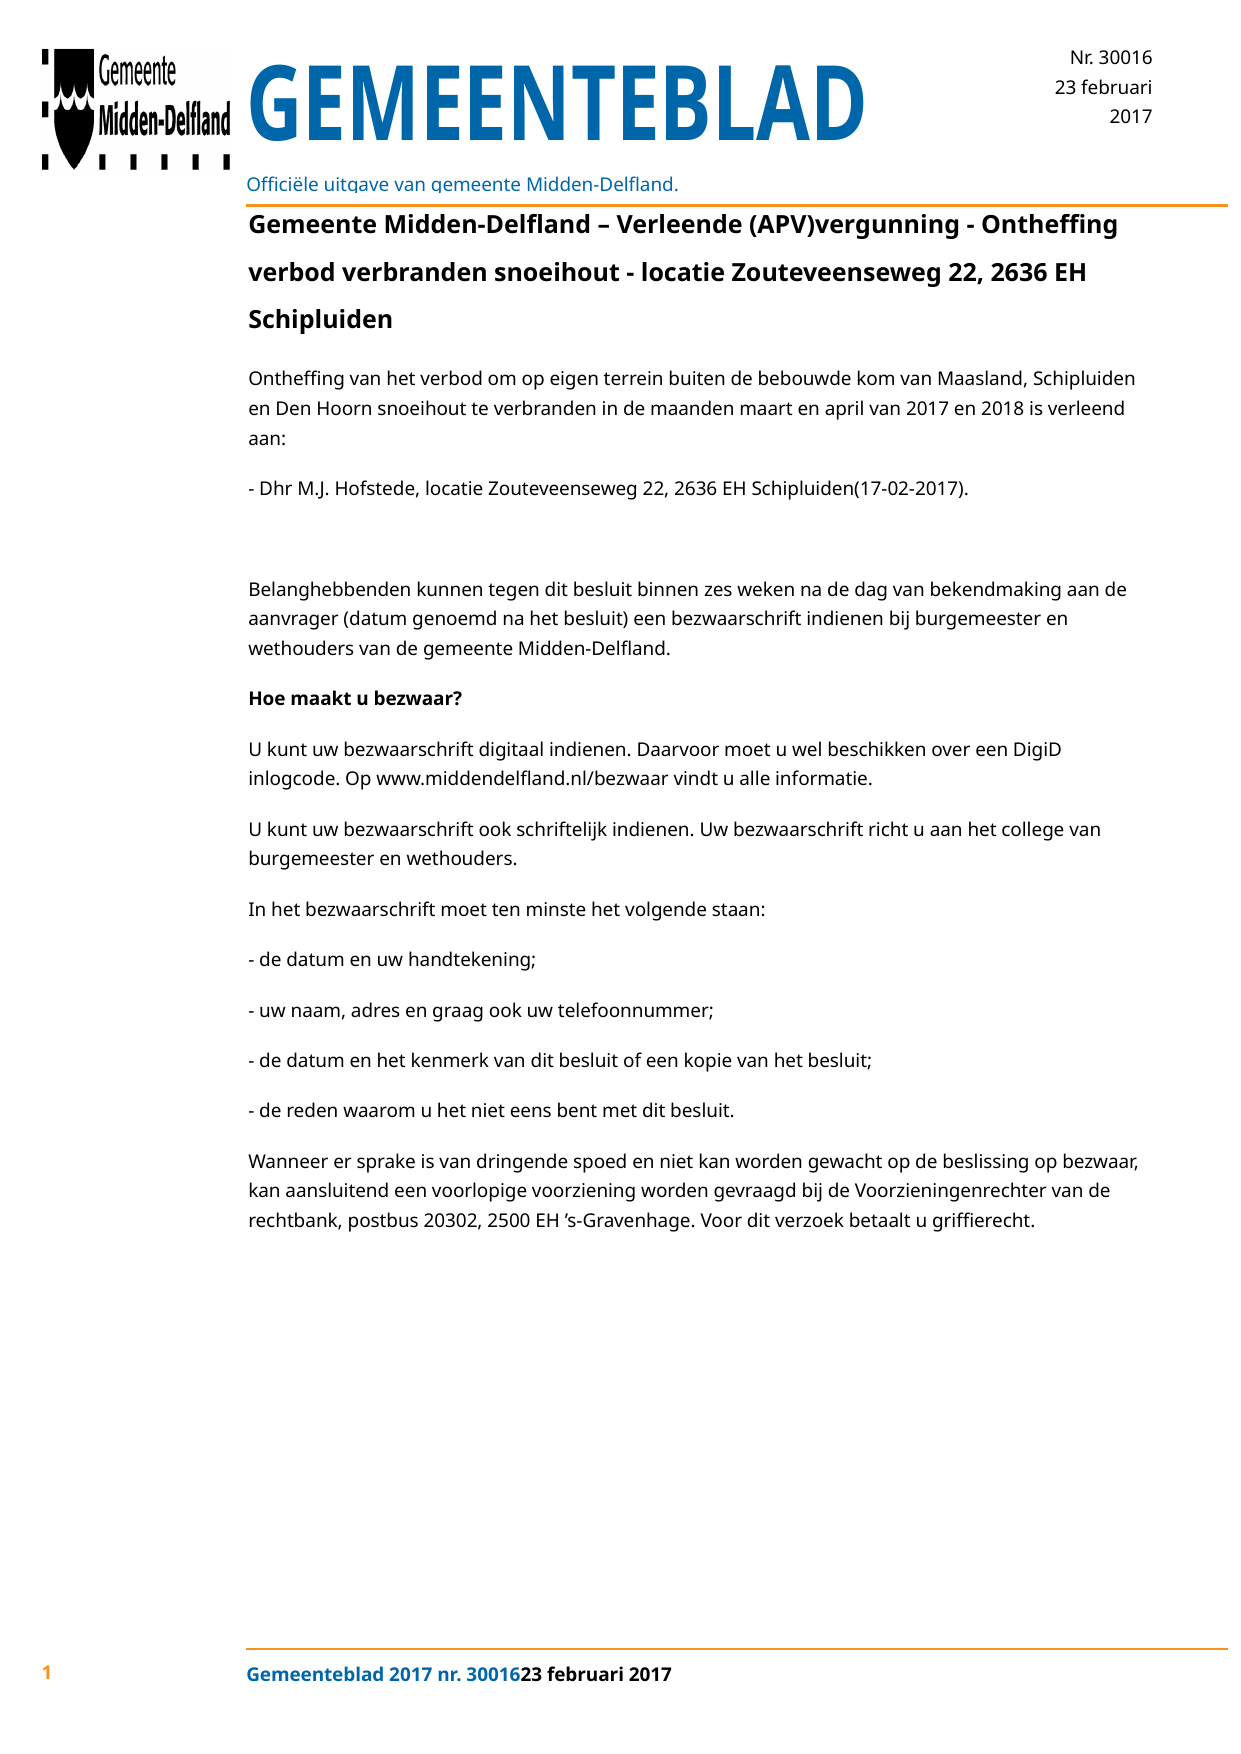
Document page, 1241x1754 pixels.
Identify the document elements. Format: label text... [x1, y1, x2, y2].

text U kunt uw bezwaarschrift digitaal indienen. Daarvoor moet u wel beschikken over een DigiD inlogcode. Op www.middendelfland.nl/bezwaar vindt u alle informatie. [248, 736, 1152, 791]
picture [41, 47, 231, 172]
text - uw naam, adres en graag ook uw telefoonnummer; [248, 997, 1152, 1022]
text - de datum en uw handtekening; [248, 946, 1152, 972]
text Belanghebbenden kunnen tegen dit besluit binnen zes weken na de dag van bekendmaking aan de aanvrager (datum genoemd na het besluit) een bezwaarschrift indienen bij burgemeester en wethouders van de gemeente Midden-Delfland. [248, 576, 1152, 661]
text Gemeente Midden-Delfland – Verleende (APV)vergunning - Ontheffing verbod verbranden snoeihout - locatie Zouteveenseweg 22, 2636 EH Schipluiden [248, 207, 1152, 336]
text U kunt uw bezwaarschrift ook schriftelijk indienen. Uw bezwaarschrift richt u aan het college van burgemeester en wethouders. [248, 816, 1152, 871]
text Ontheffing van het verbod om op eigen terrein buiten de bebouwde kom van Maasland, Schipluiden en Den Hoorn snoeihout te verbranden in de maanden maart en april van 2017 en 2018 is verleend aan: [248, 366, 1152, 450]
text - de reden waarom u het niet eens bent met dit besluit. [248, 1098, 1152, 1123]
text In het bezwaarschrift moet ten minste het volgende staan: [248, 896, 1152, 922]
text - Dhr M.J. Hofstede, locatie Zouteveenseweg 22, 2636 EH Schipluiden(17-02-2017). [248, 475, 1152, 501]
text - de datum en het kenmerk van dit besluit of een kopie van het besluit; [248, 1047, 1152, 1073]
text Hoe maakt u bezwaar? [248, 686, 1152, 711]
text Wanneer er sprake is van dringende spoed en niet kan worden gewacht op de beslissing op bezwaar, kan aansluitend een voorlopige voorziening worden gevraagd bij de Voorzieningenrechter van de rechtbank, postbus 20302, 2500 EH ’s-Gravenhage. Voor dit verzoek betaalt u griffierecht. [248, 1148, 1152, 1233]
